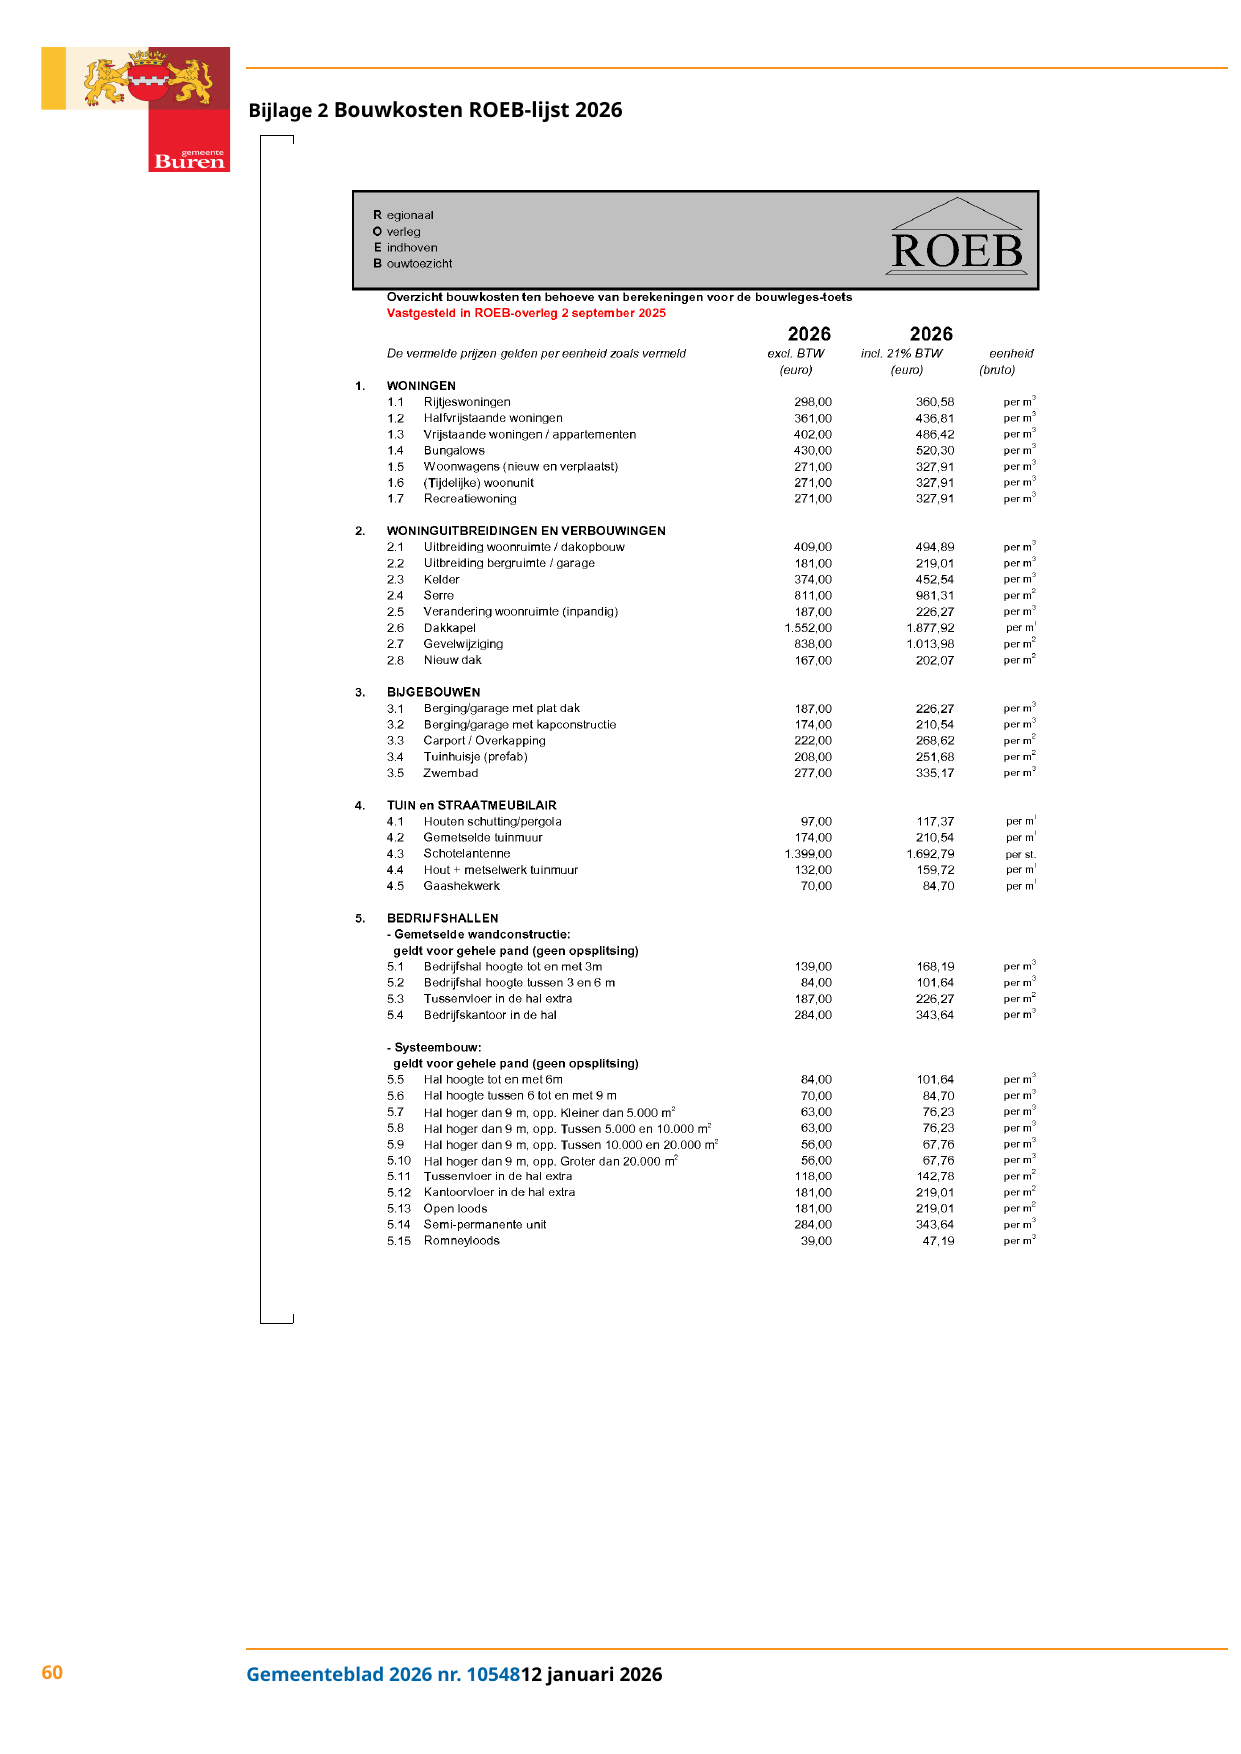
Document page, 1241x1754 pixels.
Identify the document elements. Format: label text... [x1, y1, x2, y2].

text Bijlage 2 Bouwkosten ROEB-lijst 2026 [248, 95, 1152, 123]
picture [41, 47, 231, 172]
picture [268, 144, 1173, 1314]
